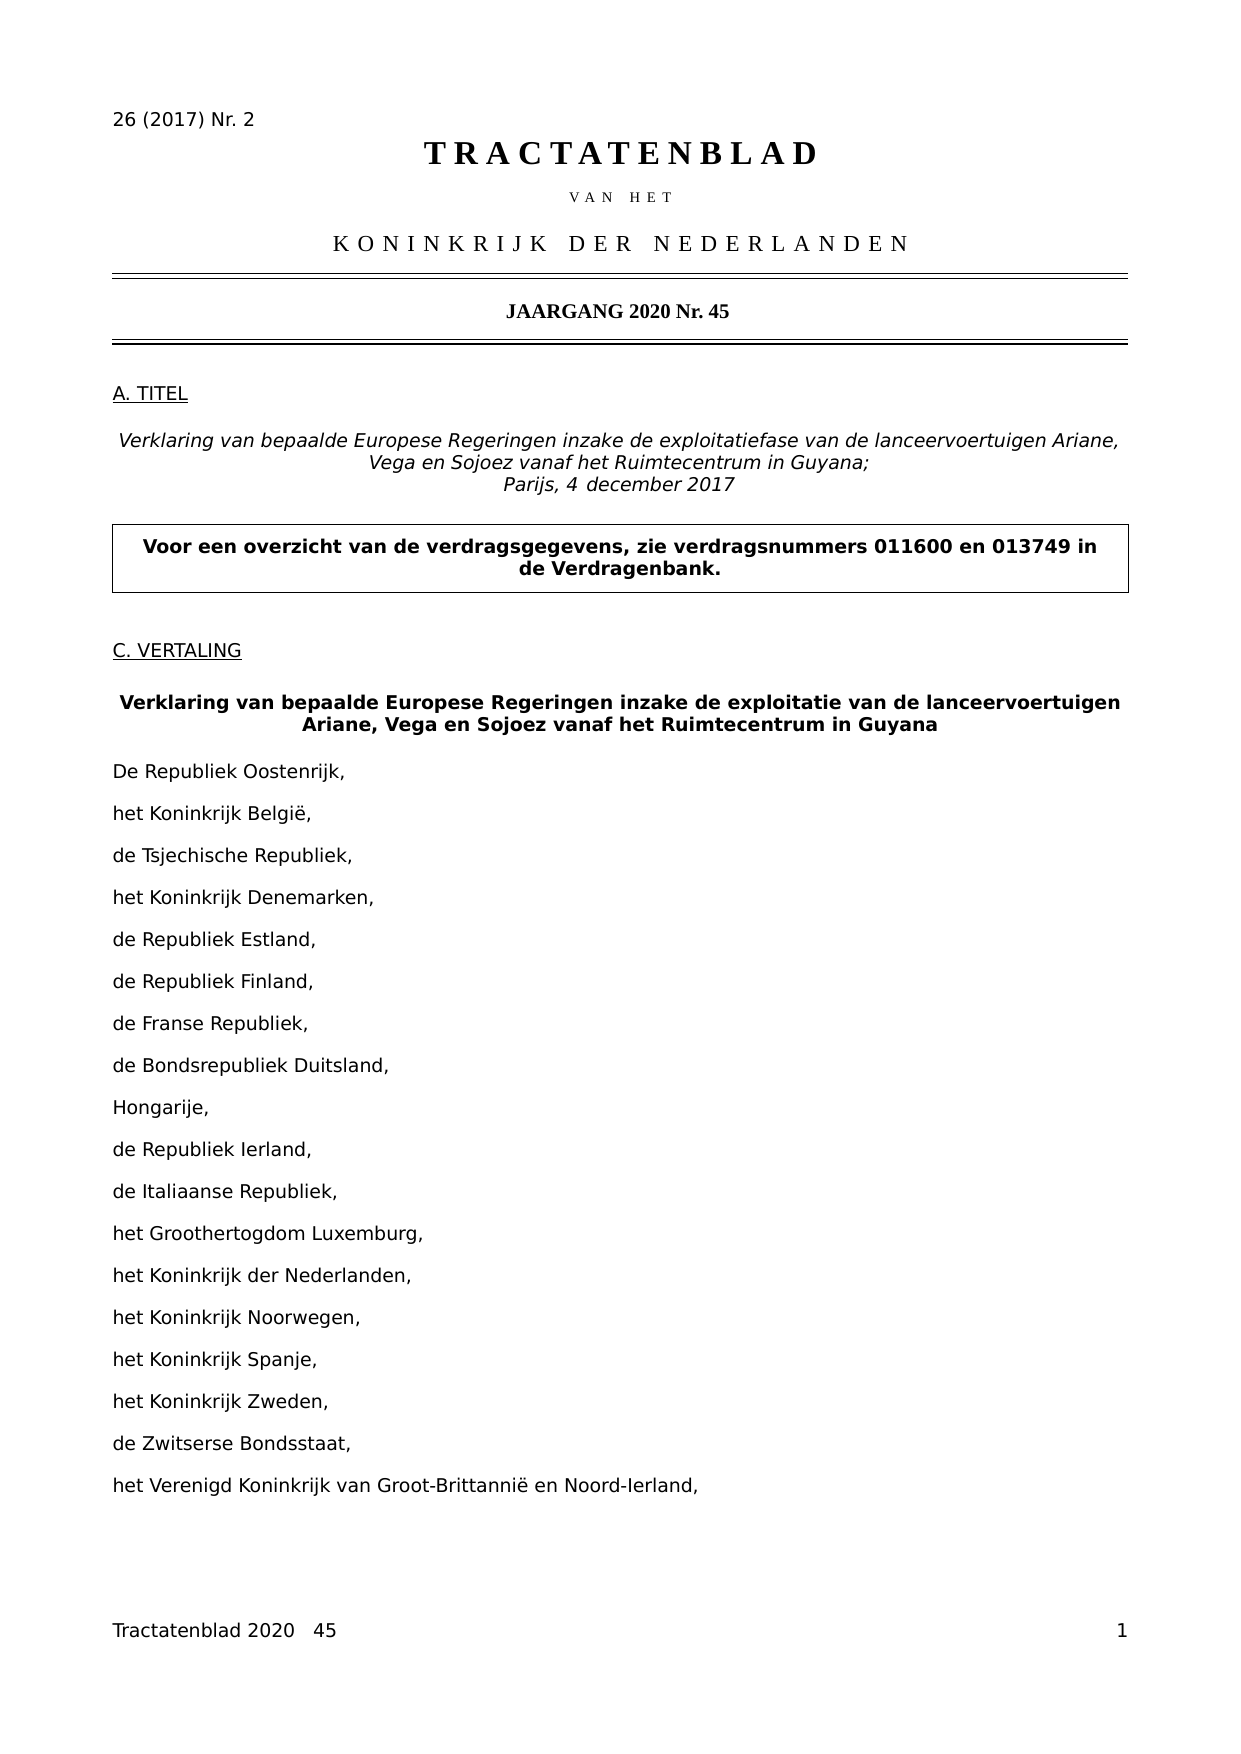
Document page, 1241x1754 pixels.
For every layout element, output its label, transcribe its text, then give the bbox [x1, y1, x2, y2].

subtitle Verklaring van bepaalde Europese Regeringen inzake de exploitatie van de lanceervoertuigen Ariane, Vega en Sojoez vanaf het Ruimtecentrum in Guyana [112, 692, 1128, 736]
text de Republiek Estland, [112, 929, 1128, 951]
text het Verenigd Koninkrijk van Groot-Brittannië en Noord-Ierland, [112, 1475, 1128, 1497]
text het Koninkrijk der Nederlanden, [112, 1265, 1128, 1287]
text het Koninkrijk Noorwegen, [112, 1307, 1128, 1329]
text het Koninkrijk Spanje, [112, 1349, 1128, 1371]
text KONINKRIJK DER NEDERLANDEN [112, 229, 1128, 256]
text De Republiek Oostenrijk, [112, 761, 1128, 783]
text het Koninkrijk België, [112, 803, 1128, 825]
text de Zwitserse Bondsstaat, [112, 1433, 1128, 1455]
text 26 (2017) Nr. 2 [112, 109, 1128, 131]
text de Republiek Ierland, [112, 1139, 1128, 1161]
text de Franse Republiek, [112, 1013, 1128, 1035]
text de Italiaanse Republiek, [112, 1181, 1128, 1203]
text Verklaring van bepaalde Europese Regeringen inzake de exploitatiefase van de lanceervoertuigen Ariane, Vega en Sojoez vanaf het Ruimtecentrum in Guyana; [112, 430, 1128, 474]
text de Tsjechische Republiek, [112, 845, 1128, 867]
text Hongarije, [112, 1097, 1128, 1119]
text de Bondsrepubliek Duitsland, [112, 1055, 1128, 1077]
text TRACTATENBLAD [112, 133, 1128, 172]
text het Groothertogdom Luxemburg, [112, 1223, 1128, 1245]
text JAARGANG 2020 Nr. 45 [112, 299, 1128, 323]
subtitle C. VERTALING [112, 640, 1128, 662]
text VAN HET [112, 189, 1128, 206]
text de Republiek Finland, [112, 971, 1128, 993]
subtitle A. TITEL [112, 383, 1128, 405]
text Parijs, 4 december 2017 [112, 474, 1128, 496]
text het Koninkrijk Denemarken, [112, 887, 1128, 909]
text het Koninkrijk Zweden, [112, 1391, 1128, 1413]
